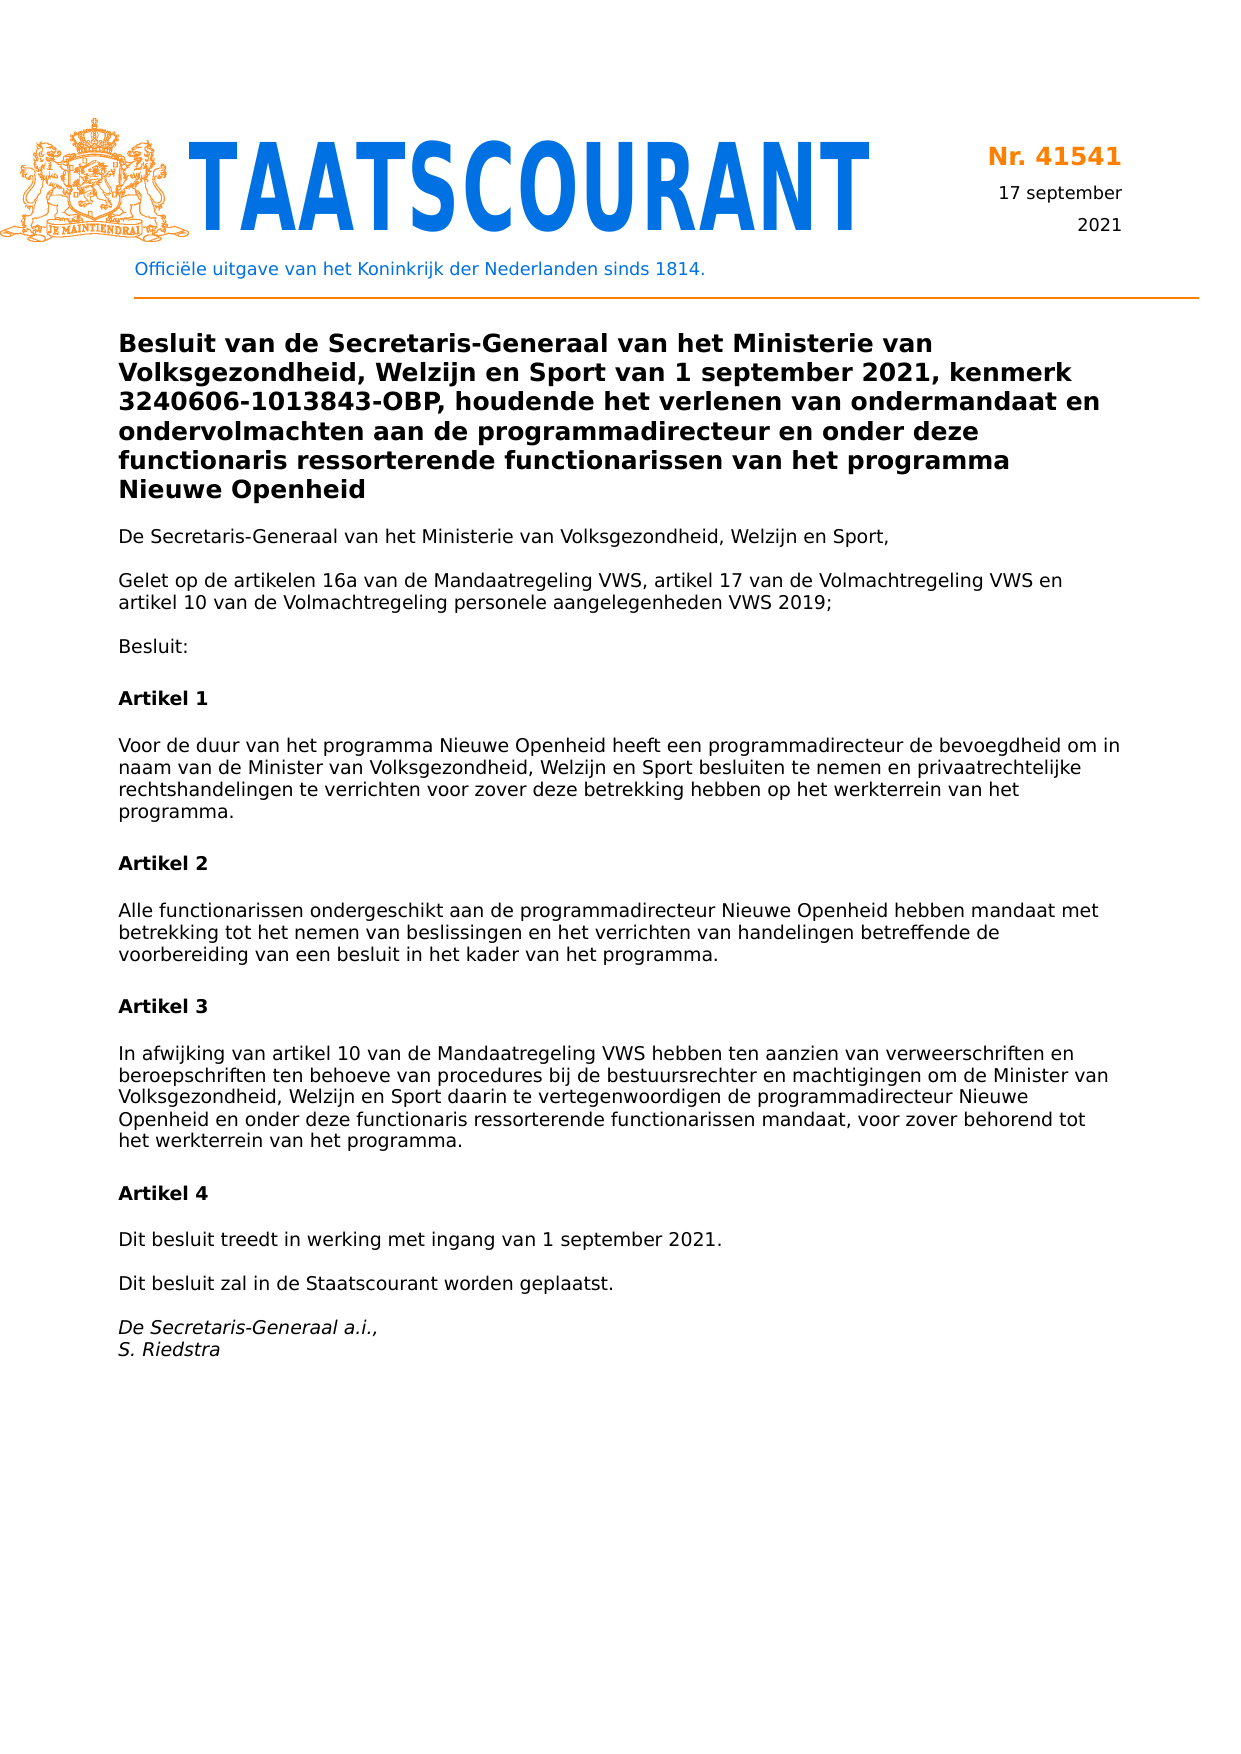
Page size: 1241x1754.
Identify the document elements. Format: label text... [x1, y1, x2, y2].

text Dit besluit zal in de Staatscourant worden geplaatst. [118, 1273, 1122, 1295]
table_header Nr. 41541 [939, 118, 1199, 177]
text Gelet op de artikelen 16a van de Mandaatregeling VWS, artikel 17 van de Volmachtregeling VWS en artikel 10 van de Volmachtregeling personele aangelegenheden VWS 2019; [118, 570, 1122, 614]
subtitle Artikel 3 [118, 996, 1122, 1017]
table_header STAATSCOURANT [134, 118, 939, 259]
text Voor de duur van het programma Nieuwe Openheid heeft een programmadirecteur de bevoegdheid om in naam van de Minister van Volksgezondheid, Welzijn en Sport besluiten te nemen en privaatrechtelijke rechtshandelingen te verrichten voor zover deze betrekking hebben op het werkterrein van het programma. [118, 735, 1122, 823]
picture [0, 118, 189, 242]
table_header [0, 242, 134, 297]
subtitle Artikel 4 [118, 1182, 1122, 1204]
text Alle functionarissen ondergeschikt aan de programmadirecteur Nieuwe Openheid hebben mandaat met betrekking tot het nemen van beslissingen en het verrichten van handelingen betreffende de voorbereiding van een besluit in het kader van het programma. [118, 899, 1122, 966]
table_cell 2021 [939, 209, 1199, 259]
subtitle Artikel 2 [118, 853, 1122, 874]
table_cell Officiële uitgave van het Koninkrijk der Nederlanden sinds 1814. [134, 259, 1199, 297]
table_cell 17 september [939, 177, 1199, 209]
subtitle Artikel 1 [118, 688, 1122, 710]
text Besluit: [118, 636, 1122, 658]
text In afwijking van artikel 10 van de Mandaatregeling VWS hebben ten aanzien van verweerschriften en beroepschriften ten behoeve van procedures bij de bestuursrechter en machtigingen om de Minister van Volksgezondheid, Welzijn en Sport daarin te vertegenwoordigen de programmadirecteur Nieuwe Openheid en onder deze functionaris ressorterende functionarissen mandaat, voor zover behorend tot het werkterrein van het programma. [118, 1042, 1122, 1152]
subtitle Besluit van de Secretaris-Generaal van het Ministerie van Volksgezondheid, Welzijn en Sport van 1 september 2021, kenmerk 3240606-1013843-OBP, houdende het verlenen van ondermandaat en ondervolmachten aan de programmadirecteur en onder deze functionaris ressorterende functionarissen van het programma Nieuwe Openheid [118, 329, 1122, 504]
text Dit besluit treedt in werking met ingang van 1 september 2021. [118, 1229, 1122, 1251]
text De Secretaris-Generaal a.i., S. Riedstra [118, 1317, 1122, 1361]
text De Secretaris-Generaal van het Ministerie van Volksgezondheid, Welzijn en Sport, [118, 526, 1122, 548]
